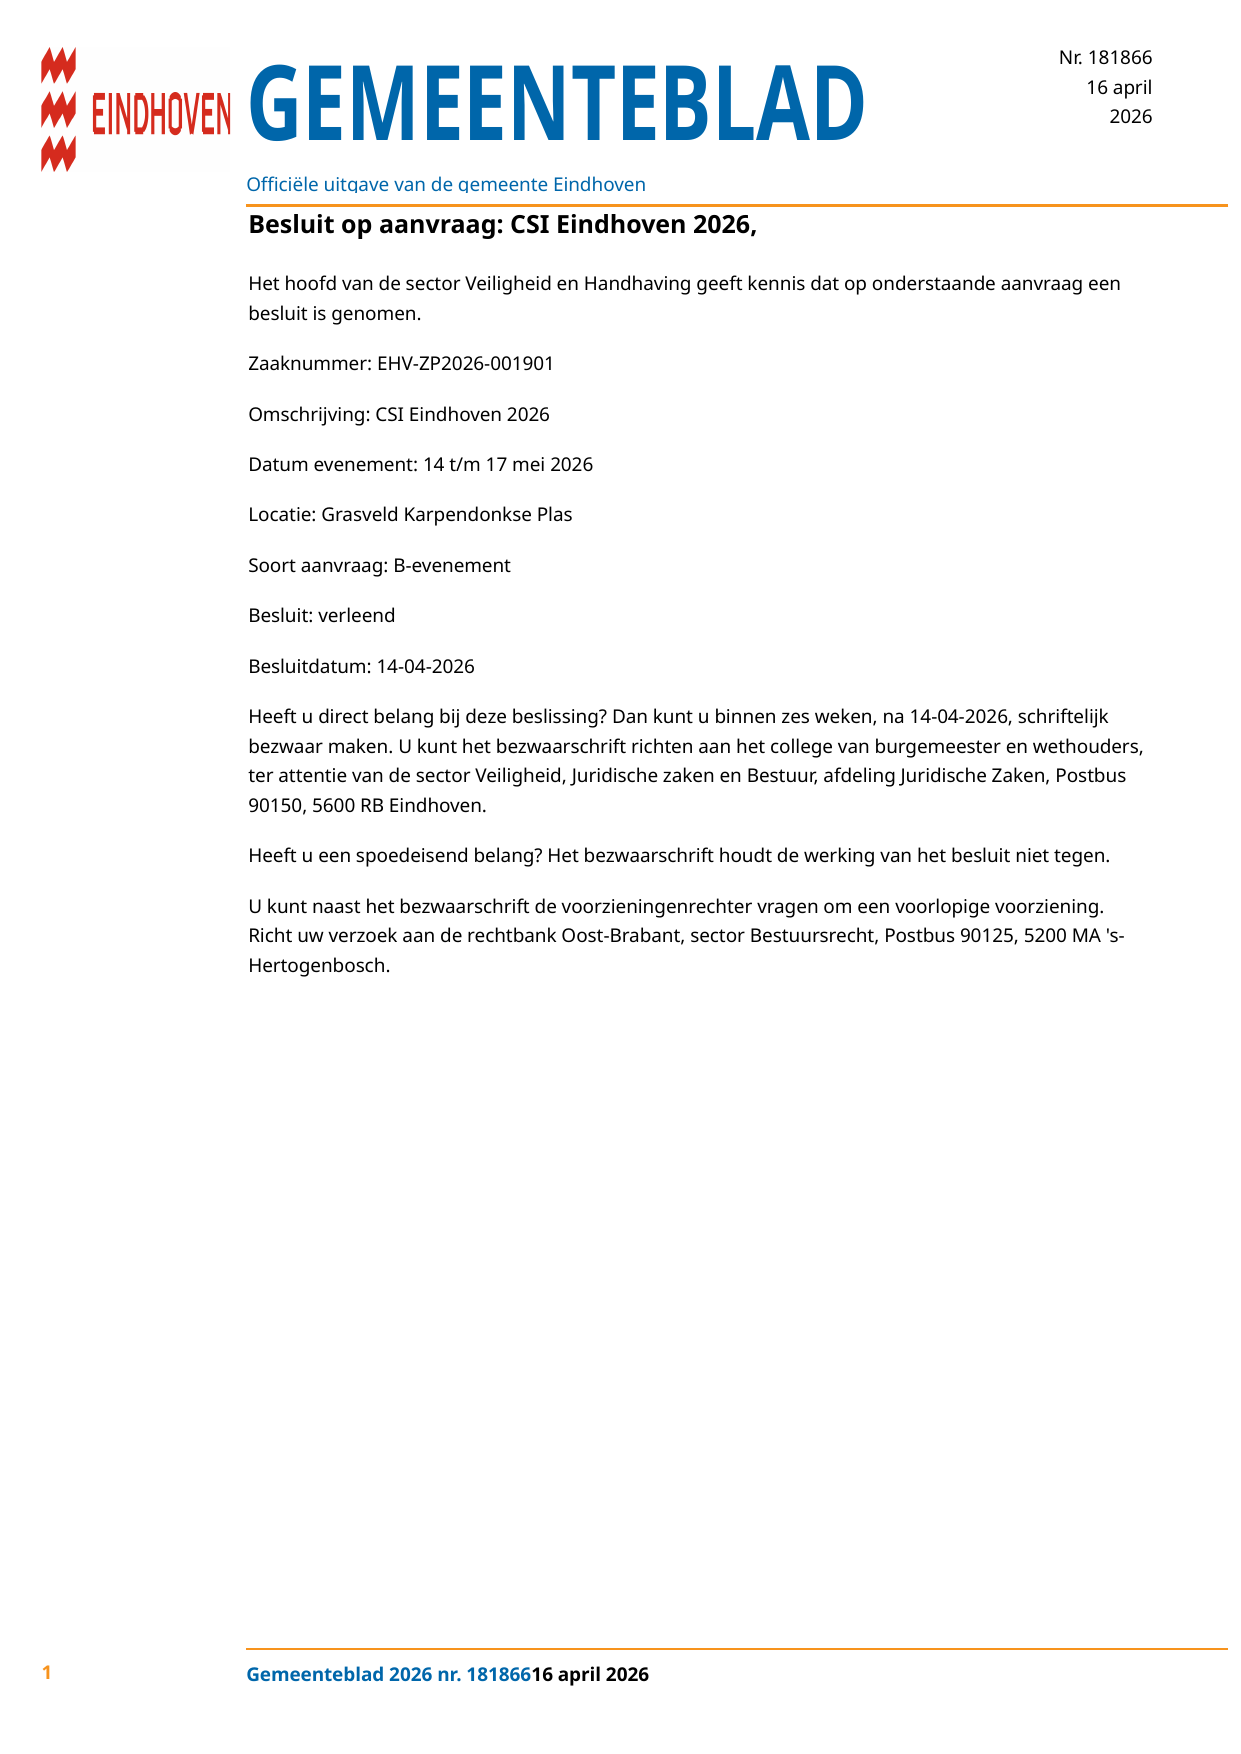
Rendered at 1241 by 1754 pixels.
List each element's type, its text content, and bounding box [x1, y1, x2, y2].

text Heeft u een spoedeisend belang? Het bezwaarschrift houdt de werking van het besluit niet tegen. [248, 842, 1152, 868]
text Datum evenement: 14 t/m 17 mei 2026 [248, 451, 1152, 477]
text Besluit: verleend [248, 602, 1152, 628]
text Het hoofd van de sector Veiligheid en Handhaving geeft kennis dat op onderstaande aanvraag een besluit is genomen. [248, 270, 1152, 326]
text Besluitdatum: 14-04-2026 [248, 653, 1152, 678]
text Soort aanvraag: B-evenement [248, 552, 1152, 578]
text Locatie: Grasveld Karpendonkse Plas [248, 502, 1152, 527]
text Heeft u direct belang bij deze beslissing? Dan kunt u binnen zes weken, na 14-04-2026, schriftelijk bezwaar maken. U kunt het bezwaarschrift richten aan het college van burgemeester en wethouders, ter attentie van de sector Veiligheid, Juridische zaken en Bestuur, afdeling Juridische Zaken, Postbus 90150, 5600 RB Eindhoven. [248, 703, 1152, 818]
text Zaaknummer: EHV-ZP2026-001901 [248, 350, 1152, 376]
text Besluit op aanvraag: CSI Eindhoven 2026, [248, 207, 1152, 241]
text U kunt naast het bezwaarschrift de voorzieningenrechter vragen om een voorlopige voorziening. Richt uw verzoek aan de rechtbank Oost-Brabant, sector Bestuursrecht, Postbus 90125, 5200 MA 's-Hertogenbosch. [248, 893, 1152, 978]
text Omschrijving: CSI Eindhoven 2026 [248, 401, 1152, 426]
picture [41, 47, 231, 172]
